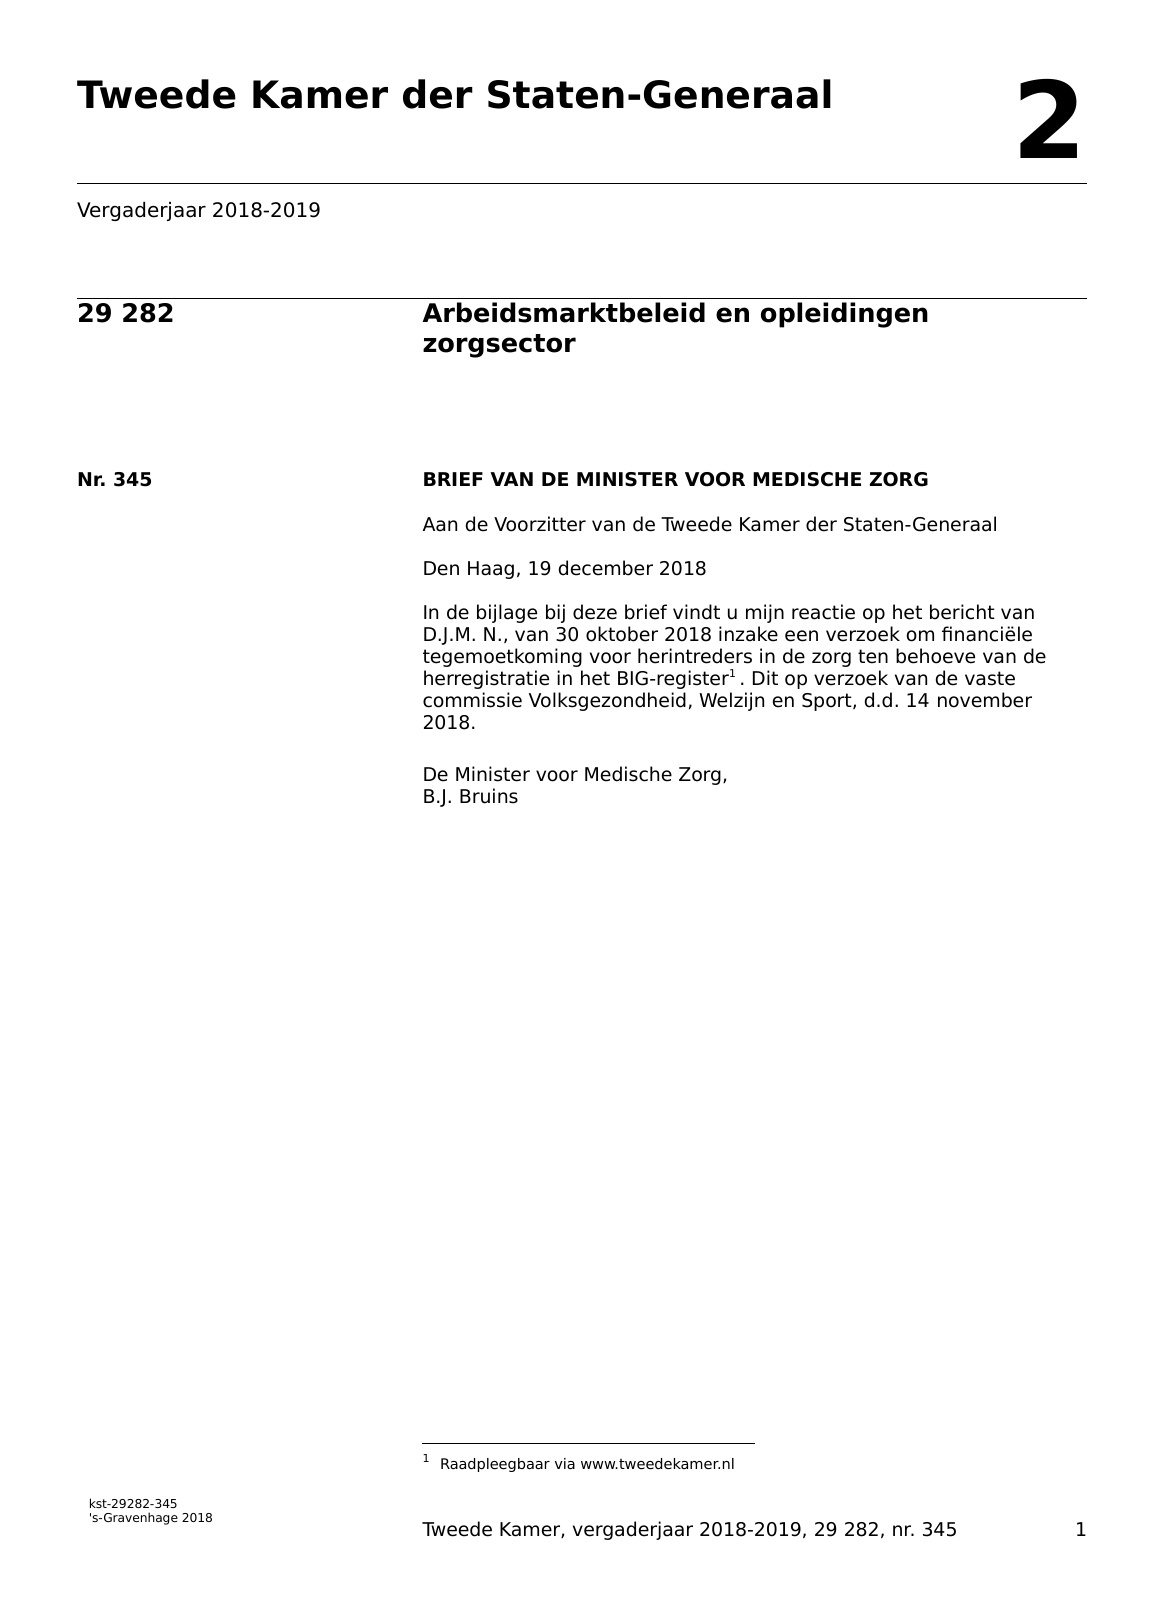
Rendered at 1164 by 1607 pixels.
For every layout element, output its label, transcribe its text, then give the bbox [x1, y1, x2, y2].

text Aan de Voorzitter van de Tweede Kamer der Staten-Generaal [422, 513, 1087, 536]
table_cell Vergaderjaar 2018-2019 [77, 184, 1087, 298]
subtitle Nr. 345 BRIEF VAN DE MINISTER VOOR MEDISCHE ZORG [77, 469, 1087, 491]
subtitle 29 282 Arbeidsmarktbeleid en opleidingen zorgsector [77, 299, 1087, 358]
text 's-Gravenhage 2018 [88, 1511, 323, 1525]
table_header 2 [886, 59, 1087, 183]
table_header Tweede Kamer der Staten-Generaal [77, 59, 886, 183]
text Den Haag, 19 december 2018 [422, 558, 1087, 580]
text De Minister voor Medische Zorg, B.J. Bruins [422, 764, 1087, 808]
text In de bijlage bij deze brief vindt u mijn reactie op het bericht van D.J.M. N., van 30 oktober 2018 inzake een verzoek om financiële tegemoetkoming voor herintreders in de zorg ten behoeve van de herregistratie in het BIG-register. Dit op verzoek van de vaste commissie Volksgezondheid, Welzijn en Sport, d.d. 14 november 2018. [422, 602, 1087, 734]
text kst-29282-345 [88, 1497, 323, 1511]
text Raadpleegbaar via www.tweedekamer.nl [422, 1452, 1087, 1474]
